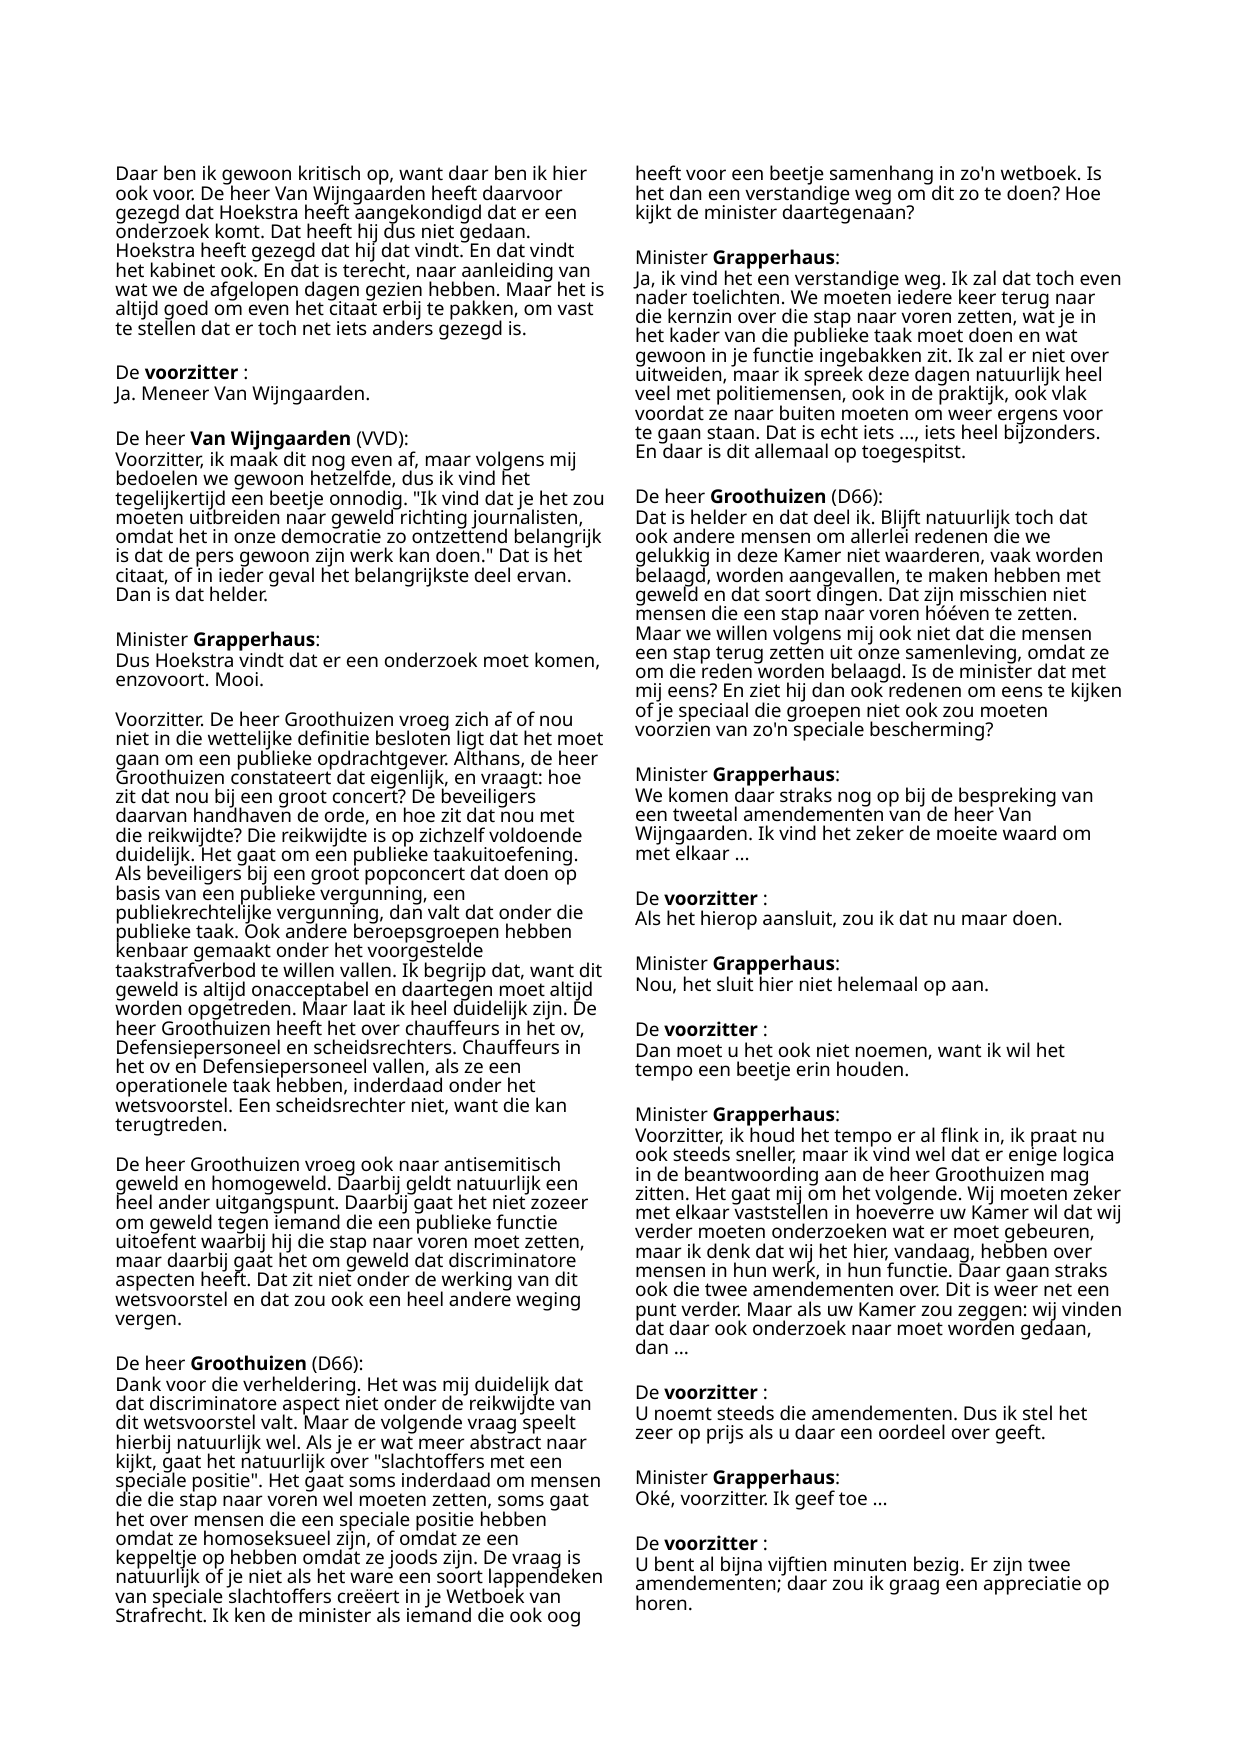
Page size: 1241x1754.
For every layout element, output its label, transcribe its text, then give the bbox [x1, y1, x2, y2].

text De voorzitter : [115, 359, 605, 385]
text Minister Grapperhaus: [635, 761, 1125, 787]
text Voorzitter, ik maak dit nog even af, maar volgens mij bedoelen we gewoon hetzelfde, dus ik vind het tegelijkertijd een beetje onnodig. "Ik vind dat je het zou moeten uitbreiden naar geweld richting journalisten, omdat het in onze democratie zo ontzettend belangrijk is dat de pers gewoon zijn werk kan doen." Dat is het citaat, of in ieder geval het belangrijkste deel ervan. Dan is dat helder. [115, 451, 605, 605]
text De heer Groothuizen vroeg ook naar antisemitisch geweld en homogeweld. Daarbij geldt natuurlijk een heel ander uitgangspunt. Daarbij gaat het niet zozeer om geweld tegen iemand die een publieke functie uitoefent waarbij hij die stap naar voren moet zetten, maar daarbij gaat het om geweld dat discriminatore aspecten heeft. Dat zit niet onder de werking van dit wetsvoorstel en dat zou ook een heel andere weging vergen. [115, 1156, 605, 1329]
text Dank voor die verheldering. Het was mij duidelijk dat dat discriminatore aspect niet onder de reikwijdte van dit wetsvoorstel valt. Maar de volgende vraag speelt hierbij natuurlijk wel. Als je er wat meer abstract naar kijkt, gaat het natuurlijk over "slachtoffers met een speciale positie". Het gaat soms inderdaad om mensen die die stap naar voren wel moeten zetten, soms gaat het over mensen die een speciale positie hebben omdat ze homoseksueel zijn, of omdat ze een keppeltje op hebben omdat ze joods zijn. De vraag is natuurlijk of je niet als het ware een soort lappendeken van speciale slachtoffers creëert in je Wetboek van Strafrecht. Ik ken de minister als iemand die ook oog [115, 1376, 605, 1626]
text De voorzitter : [635, 885, 1125, 910]
text De heer Groothuizen (D66): [635, 483, 1125, 509]
text Dus Hoekstra vindt dat er een onderzoek moet komen, enzovoort. Mooi. [115, 652, 605, 690]
text Daar ben ik gewoon kritisch op, want daar ben ik hier ook voor. De heer Van Wijngaarden heeft daarvoor gezegd dat Hoekstra heeft aangekondigd dat er een onderzoek komt. Dat heeft hij dus niet gedaan. Hoekstra heeft gezegd dat hij dat vindt. En dat vindt het kabinet ook. En dat is terecht, naar aanleiding van wat we de afgelopen dagen gezien hebben. Maar het is altijd goed om even het citaat erbij te pakken, om vast te stellen dat er toch net iets anders gezegd is. [115, 165, 605, 339]
text U bent al bijna vijftien minuten bezig. Er zijn twee amendementen; daar zou ik graag een appreciatie op horen. [635, 1556, 1125, 1614]
text Voorzitter, ik houd het tempo er al flink in, ik praat nu ook steeds sneller, maar ik vind wel dat er enige logica in de beantwoording aan de heer Groothuizen mag zitten. Het gaat mij om het volgende. Wij moeten zeker met elkaar vaststellen in hoeverre uw Kamer wil dat wij verder moeten onderzoeken wat er moet gebeuren, maar ik denk dat wij het hier, vandaag, hebben over mensen in hun werk, in hun functie. Daar gaan straks ook die twee amendementen over. Dit is weer net een punt verder. Maar als uw Kamer zou zeggen: wij vinden dat daar ook onderzoek naar moet worden gedaan, dan ... [635, 1127, 1125, 1358]
text De voorzitter : [635, 1016, 1125, 1042]
text Dan moet u het ook niet noemen, want ik wil het tempo een beetje erin houden. [635, 1042, 1125, 1081]
text De voorzitter : [635, 1379, 1125, 1405]
text Minister Grapperhaus: [635, 1101, 1125, 1127]
text We komen daar straks nog op bij de bespreking van een tweetal amendementen van de heer Van Wijngaarden. Ik vind het zeker de moeite waard om met elkaar ... [635, 787, 1125, 864]
text Ja, ik vind het een verstandige weg. Ik zal dat toch even nader toelichten. We moeten iedere keer terug naar die kernzin over die stap naar voren zetten, wat je in het kader van die publieke taak moet doen en wat gewoon in je functie ingebakken zit. Ik zal er niet over uitweiden, maar ik spreek deze dagen natuurlijk heel veel met politiemensen, ook in de praktijk, ook vlak voordat ze naar buiten moeten om weer ergens voor te gaan staan. Dat is echt iets ..., iets heel bijzonders. En daar is dit allemaal op toegespitst. [635, 270, 1125, 462]
text Dat is helder en dat deel ik. Blijft natuurlijk toch dat ook andere mensen om allerlei redenen die we gelukkig in deze Kamer niet waarderen, vaak worden belaagd, worden aangevallen, te maken hebben met geweld en dat soort dingen. Dat zijn misschien niet mensen die een stap naar voren hóéven te zetten. Maar we willen volgens mij ook niet dat die mensen een stap terug zetten uit onze samenleving, omdat ze om die reden worden belaagd. Is de minister dat met mij eens? En ziet hij dan ook redenen om eens te kijken of je speciaal die groepen niet ook zou moeten voorzien van zo'n speciale bescherming? [635, 509, 1125, 740]
text Ja. Meneer Van Wijngaarden. [115, 385, 605, 404]
text De heer Van Wijngaarden (VVD): [115, 425, 605, 451]
text Nou, het sluit hier niet helemaal op aan. [635, 976, 1125, 996]
text Minister Grapperhaus: [115, 626, 605, 652]
text U noemt steeds die amendementen. Dus ik stel het zeer op prijs als u daar een oordeel over geeft. [635, 1405, 1125, 1443]
text Als het hierop aansluit, zou ik dat nu maar doen. [635, 910, 1125, 930]
text Minister Grapperhaus: [635, 244, 1125, 270]
text Minister Grapperhaus: [635, 1464, 1125, 1490]
text Voorzitter. De heer Groothuizen vroeg zich af of nou niet in die wettelijke definitie besloten ligt dat het moet gaan om een publieke opdrachtgever. Althans, de heer Groothuizen constateert dat eigenlijk, en vraagt: hoe zit dat nou bij een groot concert? De beveiligers daarvan handhaven de orde, en hoe zit dat nou met die reikwijdte? Die reikwijdte is op zichzelf voldoende duidelijk. Het gaat om een publieke taakuitoefening. Als beveiligers bij een groot popconcert dat doen op basis van een publieke vergunning, een publiekrechtelijke vergunning, dan valt dat onder die publieke taak. Ook andere beroepsgroepen hebben kenbaar gemaakt onder het voorgestelde taakstrafverbod te willen vallen. Ik begrijp dat, want dit geweld is altijd onacceptabel en daartegen moet altijd worden opgetreden. Maar laat ik heel duidelijk zijn. De heer Groothuizen heeft het over chauffeurs in het ov, Defensiepersoneel en scheidsrechters. Chauffeurs in het ov en Defensiepersoneel vallen, als ze een operationele taak hebben, inderdaad onder het wetsvoorstel. Een scheidsrechter niet, want die kan terugtreden. [115, 711, 605, 1135]
text Oké, voorzitter. Ik geef toe ... [635, 1490, 1125, 1509]
text De heer Groothuizen (D66): [115, 1350, 605, 1376]
text heeft voor een beetje samenhang in zo'n wetboek. Is het dan een verstandige weg om dit zo te doen? Hoe kijkt de minister daartegenaan? [635, 165, 1125, 223]
text De voorzitter : [635, 1530, 1125, 1556]
text Minister Grapperhaus: [635, 951, 1125, 976]
